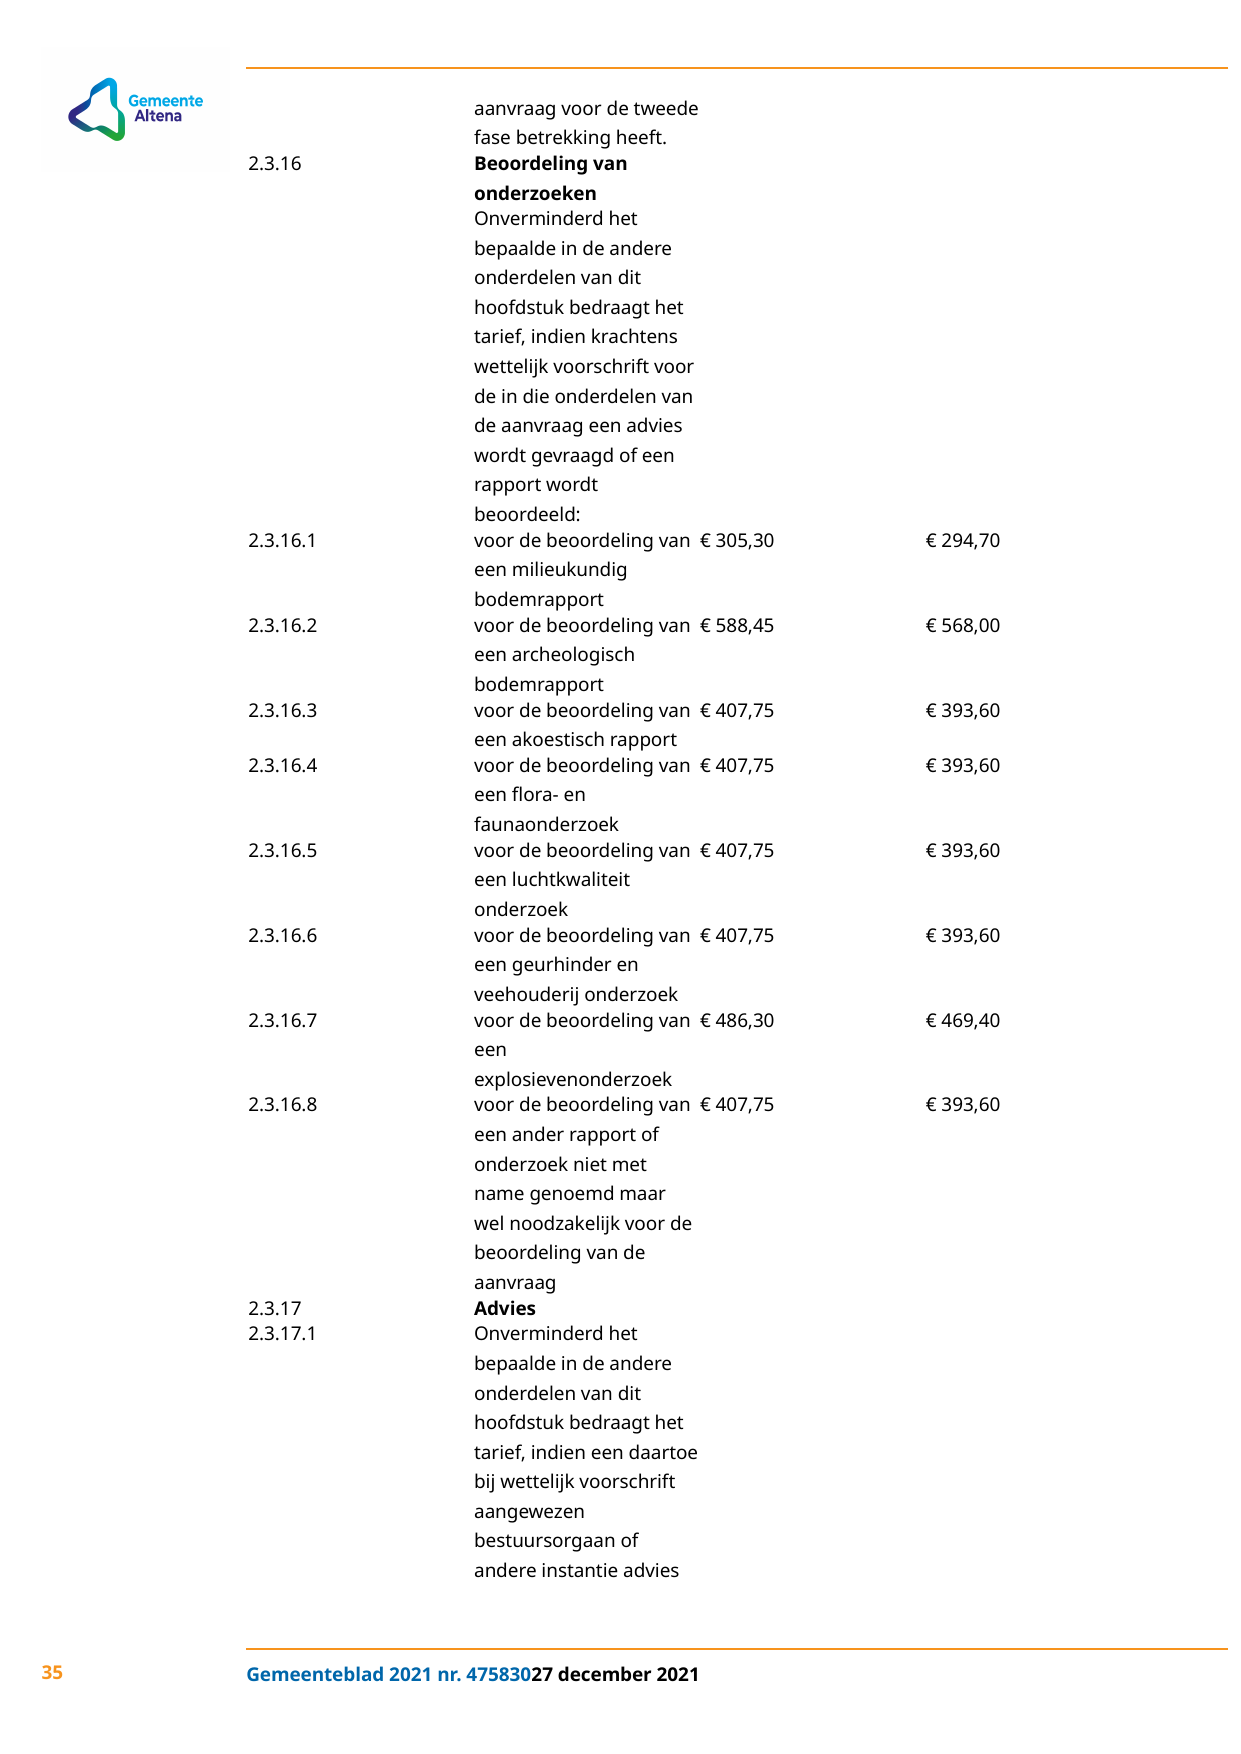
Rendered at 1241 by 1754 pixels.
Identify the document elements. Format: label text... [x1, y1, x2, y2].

table_cell € 568,00 [926, 612, 1152, 697]
table_cell [926, 95, 1152, 150]
table_cell [926, 150, 1152, 205]
table_cell 2.3.16.1 [248, 527, 474, 612]
table_cell [700, 150, 926, 205]
table_cell 2.3.17 [248, 1295, 474, 1321]
table_cell Beoordeling van onderzoeken [474, 150, 700, 205]
table_cell Advies [474, 1295, 700, 1321]
table_cell € 407,75 [700, 1092, 926, 1295]
table_cell voor de beoordeling van een ander rapport of onderzoek niet met name genoemd maar wel noodzakelijk voor de beoordeling van de aanvraag [474, 1092, 700, 1295]
table_cell 2.3.16.4 [248, 752, 474, 837]
table_cell 2.3.16 [248, 150, 474, 205]
table_cell € 407,75 [700, 697, 926, 752]
table_cell 2.3.16.5 [248, 837, 474, 922]
table_cell Onverminderd het bepaalde in de andere onderdelen van dit hoofdstuk bedraagt het tarief, indien krachtens wettelijk voorschrift voor de in die onderdelen van de aanvraag een advies wordt gevraagd of een rapport wordt beoordeeld: [474, 205, 700, 527]
table_cell [926, 205, 1152, 527]
table_cell [700, 95, 926, 150]
table_cell voor de beoordeling van een milieukundig bodemrapport [474, 527, 700, 612]
table_cell € 407,75 [700, 922, 926, 1007]
table_cell € 407,75 [700, 837, 926, 922]
table_cell € 305,30 [700, 527, 926, 612]
table_cell 2.3.16.6 [248, 922, 474, 1007]
table_cell [926, 1321, 1152, 1583]
table_cell € 486,30 [700, 1007, 926, 1092]
table_cell voor de beoordeling van een luchtkwaliteit onderzoek [474, 837, 700, 922]
table_cell voor de beoordeling van een geurhinder en veehouderij onderzoek [474, 922, 700, 1007]
table_cell [926, 1295, 1152, 1321]
table_cell € 407,75 [700, 752, 926, 837]
table_cell 2.3.16.7 [248, 1007, 474, 1092]
table_cell voor de beoordeling van een archeologisch bodemrapport [474, 612, 700, 697]
table_cell [700, 1321, 926, 1583]
table_cell voor de beoordeling van een explosievenonderzoek [474, 1007, 700, 1092]
picture [41, 47, 231, 172]
table_cell € 393,60 [926, 1092, 1152, 1295]
table_cell € 393,60 [926, 697, 1152, 752]
table_cell 2.3.16.2 [248, 612, 474, 697]
table_cell voor de beoordeling van een flora- en faunaonderzoek [474, 752, 700, 837]
table_cell 2.3.17.1 [248, 1321, 474, 1583]
table_cell 2.3.16.8 [248, 1092, 474, 1295]
table_cell [700, 1295, 926, 1321]
table_cell 2.3.16.3 [248, 697, 474, 752]
table_cell € 393,60 [926, 752, 1152, 837]
table_cell voor de beoordeling van een akoestisch rapport [474, 697, 700, 752]
table_cell Onverminderd het bepaalde in de andere onderdelen van dit hoofdstuk bedraagt het tarief, indien een daartoe bij wettelijk voorschrift aangewezen bestuursorgaan of andere instantie advies [474, 1321, 700, 1583]
table_cell [248, 205, 474, 527]
table_cell € 393,60 [926, 922, 1152, 1007]
table_cell € 469,40 [926, 1007, 1152, 1092]
table_cell aanvraag voor de tweede fase betrekking heeft. [474, 95, 700, 150]
table_cell € 294,70 [926, 527, 1152, 612]
table_cell € 393,60 [926, 837, 1152, 922]
table_cell [700, 205, 926, 527]
table_cell [248, 95, 474, 150]
table_cell € 588,45 [700, 612, 926, 697]
